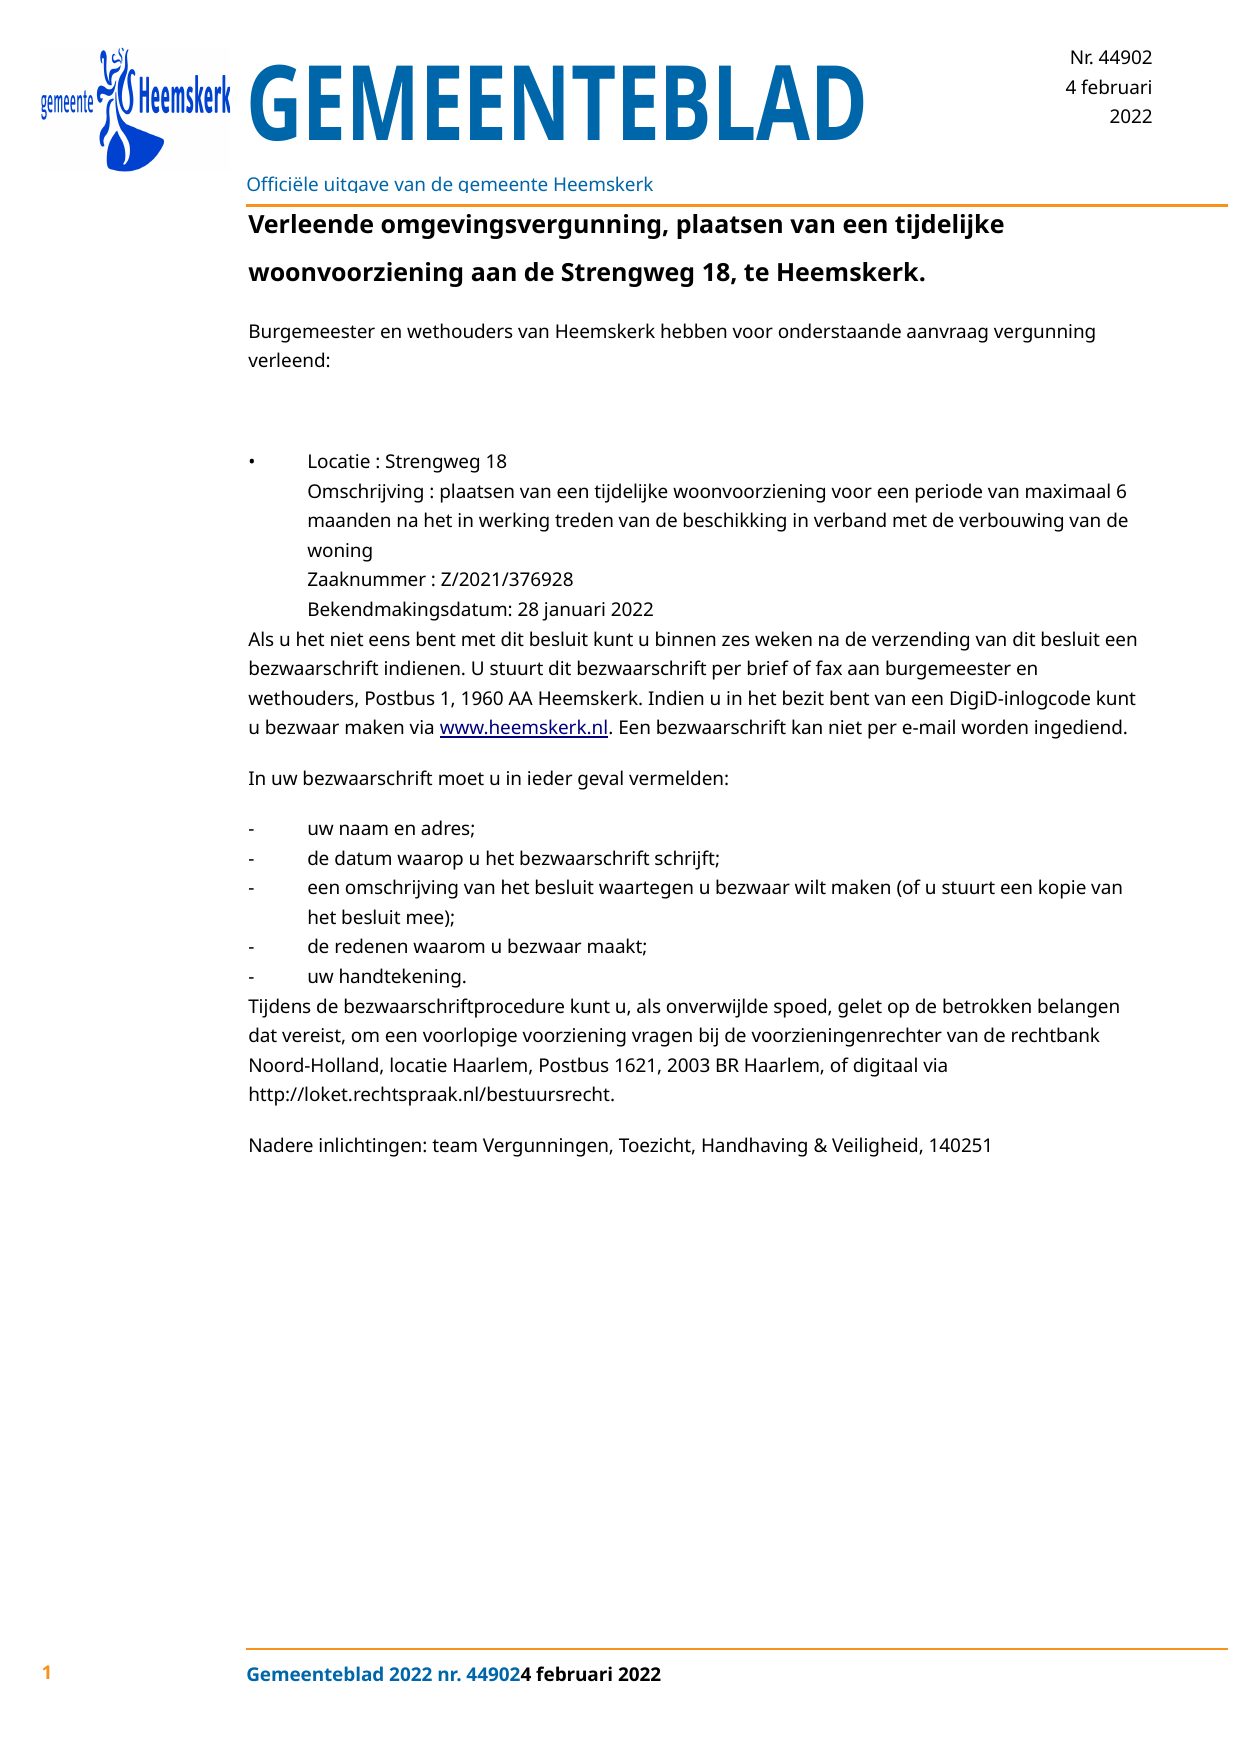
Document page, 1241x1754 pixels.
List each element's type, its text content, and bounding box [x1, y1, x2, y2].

list Omschrijving : plaatsen van een tijdelijke woonvoorziening voor een periode van maximaal 6 maanden na het in werking treden van de beschikking in verband met de verbouwing van de woning [248, 478, 1152, 563]
text Nadere inlichtingen: team Vergunningen, Toezicht, Handhaving & Veiligheid, 140251 [248, 1132, 1152, 1158]
list uw handtekening. [248, 963, 1152, 989]
text Burgemeester en wethouders van Heemskerk hebben voor onderstaande aanvraag vergunning verleend: [248, 318, 1152, 373]
list een omschrijving van het besluit waartegen u bezwaar wilt maken (of u stuurt een kopie van het besluit mee); [248, 874, 1152, 930]
text In uw bezwaarschrift moet u in ieder geval vermelden: [248, 765, 1152, 791]
text Verleende omgevingsvergunning, plaatsen van een tijdelijke woonvoorziening aan de Strengweg 18, te Heemskerk. [248, 207, 1152, 288]
list Locatie : Strengweg 18 [248, 448, 1152, 474]
list de datum waarop u het bezwaarschrift schrijft; [248, 845, 1152, 871]
picture [41, 47, 231, 172]
text Als u het niet eens bent met dit besluit kunt u binnen zes weken na de verzending van dit besluit een bezwaarschrift indienen. U stuurt dit bezwaarschrift per brief of fax aan burgemeester en wethouders, Postbus 1, 1960 AA Heemskerk. Indien u in het bezit bent van een DigiD-inlogcode kunt u bezwaar maken via www.heemskerk.nl. Een bezwaarschrift kan niet per e-mail worden ingediend. [248, 626, 1152, 740]
list Zaaknummer : Z/2021/376928 [248, 567, 1152, 592]
list uw naam en adres; [248, 815, 1152, 841]
list de redenen waarom u bezwaar maakt; [248, 934, 1152, 959]
text Tijdens de bezwaarschriftprocedure kunt u, als onverwijlde spoed, gelet op de betrokken belangen dat vereist, om een voorlopige voorziening vragen bij de voorzieningenrechter van de rechtbank Noord-Holland, locatie Haarlem, Postbus 1621, 2003 BR Haarlem, of digitaal via http://loket.rechtspraak.nl/bestuursrecht. [248, 993, 1152, 1107]
list Bekendmakingsdatum: 28 januari 2022 [248, 596, 1152, 622]
